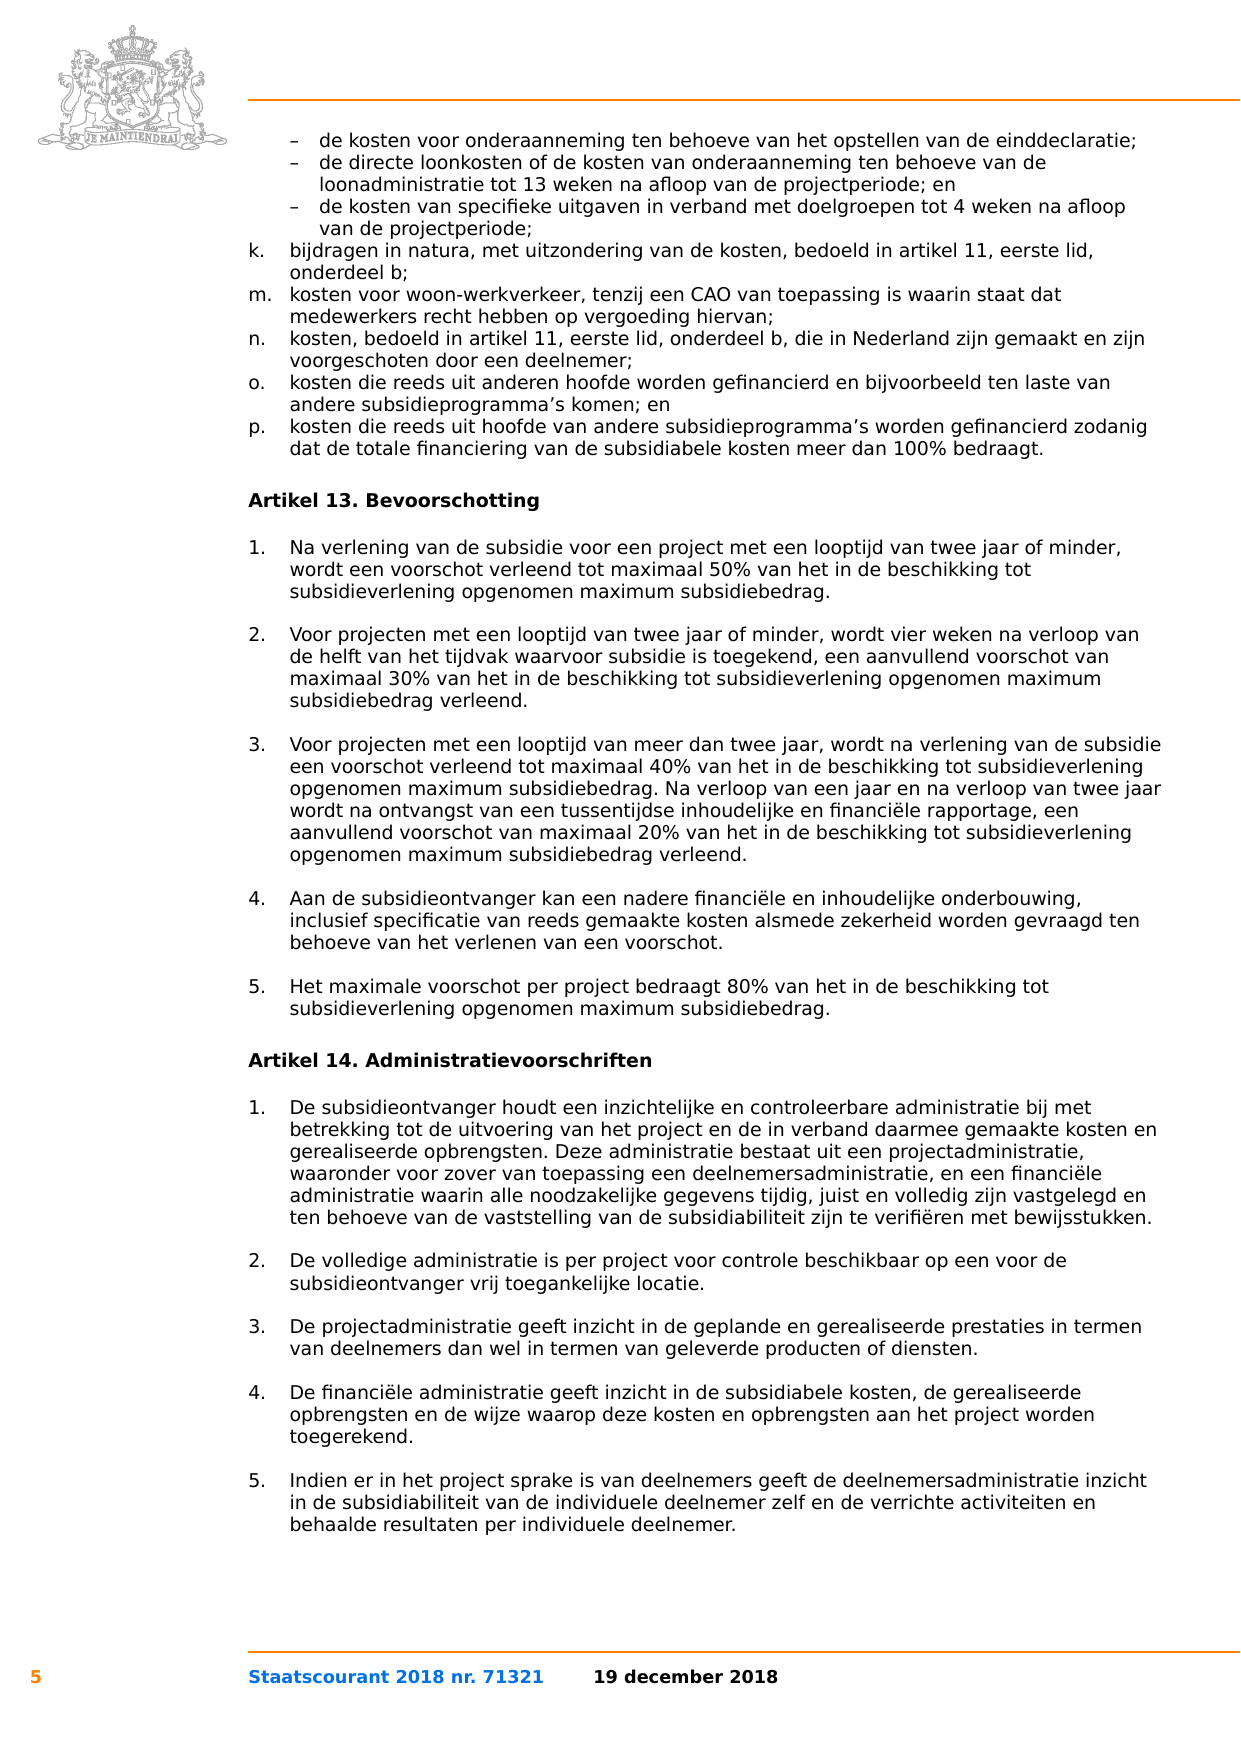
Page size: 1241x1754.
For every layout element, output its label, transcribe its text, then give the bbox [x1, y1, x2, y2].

subtitle Artikel 13. Bevoorschotting [248, 489, 1163, 512]
text p. kosten die reeds uit hoofde van andere subsidieprogramma’s worden gefinancierd zodanig dat de totale financiering van de subsidiabele kosten meer dan 100% bedraagt. [248, 416, 1163, 459]
text 5. Indien er in het project sprake is van deelnemers geeft de deelnemersadministratie inzicht in de subsidiabiliteit van de individuele deelnemer zelf en de verrichte activiteiten en behaalde resultaten per individuele deelnemer. [248, 1470, 1163, 1536]
text 1. Na verlening van de subsidie voor een project met een looptijd van twee jaar of minder, wordt een voorschot verleend tot maximaal 50% van het in de beschikking tot subsidieverlening opgenomen maximum subsidiebedrag. [248, 537, 1163, 602]
text 4. Aan de subsidieontvanger kan een nadere financiële en inhoudelijke onderbouwing, inclusief specificatie van reeds gemaakte kosten alsmede zekerheid worden gevraagd ten behoeve van het verlenen van een voorschot. [248, 888, 1163, 954]
text – de kosten van specifieke uitgaven in verband met doelgroepen tot 4 weken na afloop van de projectperiode; [289, 196, 1163, 240]
text m. kosten voor woon-werkverkeer, tenzij een CAO van toepassing is waarin staat dat medewerkers recht hebben op vergoeding hiervan; [248, 284, 1163, 328]
text 5. Het maximale voorschot per project bedraagt 80% van het in de beschikking tot subsidieverlening opgenomen maximum subsidiebedrag. [248, 976, 1163, 1020]
text 2. Voor projecten met een looptijd van twee jaar of minder, wordt vier weken na verloop van de helft van het tijdvak waarvoor subsidie is toegekend, een aanvullend voorschot van maximaal 30% van het in de beschikking tot subsidieverlening opgenomen maximum subsidiebedrag verleend. [248, 624, 1163, 712]
text 3. De projectadministratie geeft inzicht in de geplande en gerealiseerde prestaties in termen van deelnemers dan wel in termen van geleverde producten of diensten. [248, 1316, 1163, 1360]
text – de directe loonkosten of de kosten van onderaanneming ten behoeve van de loonadministratie tot 13 weken na afloop van de projectperiode; en [289, 152, 1163, 196]
text 4. De financiële administratie geeft inzicht in de subsidiabele kosten, de gerealiseerde opbrengsten en de wijze waarop deze kosten en opbrengsten aan het project worden toegerekend. [248, 1382, 1163, 1448]
picture [38, 25, 227, 150]
text o. kosten die reeds uit anderen hoofde worden gefinancierd en bijvoorbeeld ten laste van andere subsidieprogramma’s komen; en [248, 372, 1163, 416]
text 2. De volledige administratie is per project voor controle beschikbaar op een voor de subsidieontvanger vrij toegankelijke locatie. [248, 1250, 1163, 1294]
text 3. Voor projecten met een looptijd van meer dan twee jaar, wordt na verlening van de subsidie een voorschot verleend tot maximaal 40% van het in de beschikking tot subsidieverlening opgenomen maximum subsidiebedrag. Na verloop van een jaar en na verloop van twee jaar wordt na ontvangst van een tussentijdse inhoudelijke en financiële rapportage, een aanvullend voorschot van maximaal 20% van het in de beschikking tot subsidieverlening opgenomen maximum subsidiebedrag verleend. [248, 734, 1163, 866]
subtitle Artikel 14. Administratievoorschriften [248, 1050, 1163, 1072]
text k. bijdragen in natura, met uitzondering van de kosten, bedoeld in artikel 11, eerste lid, onderdeel b; [248, 240, 1163, 284]
text 1. De subsidieontvanger houdt een inzichtelijke en controleerbare administratie bij met betrekking tot de uitvoering van het project en de in verband daarmee gemaakte kosten en gerealiseerde opbrengsten. Deze administratie bestaat uit een projectadministratie, waaronder voor zover van toepassing een deelnemersadministratie, en een financiële administratie waarin alle noodzakelijke gegevens tijdig, juist en volledig zijn vastgelegd en ten behoeve van de vaststelling van de subsidiabiliteit zijn te verifiëren met bewijsstukken. [248, 1097, 1163, 1228]
text n. kosten, bedoeld in artikel 11, eerste lid, onderdeel b, die in Nederland zijn gemaakt en zijn voorgeschoten door een deelnemer; [248, 328, 1163, 372]
text – de kosten voor onderaanneming ten behoeve van het opstellen van de einddeclaratie; [289, 130, 1163, 152]
